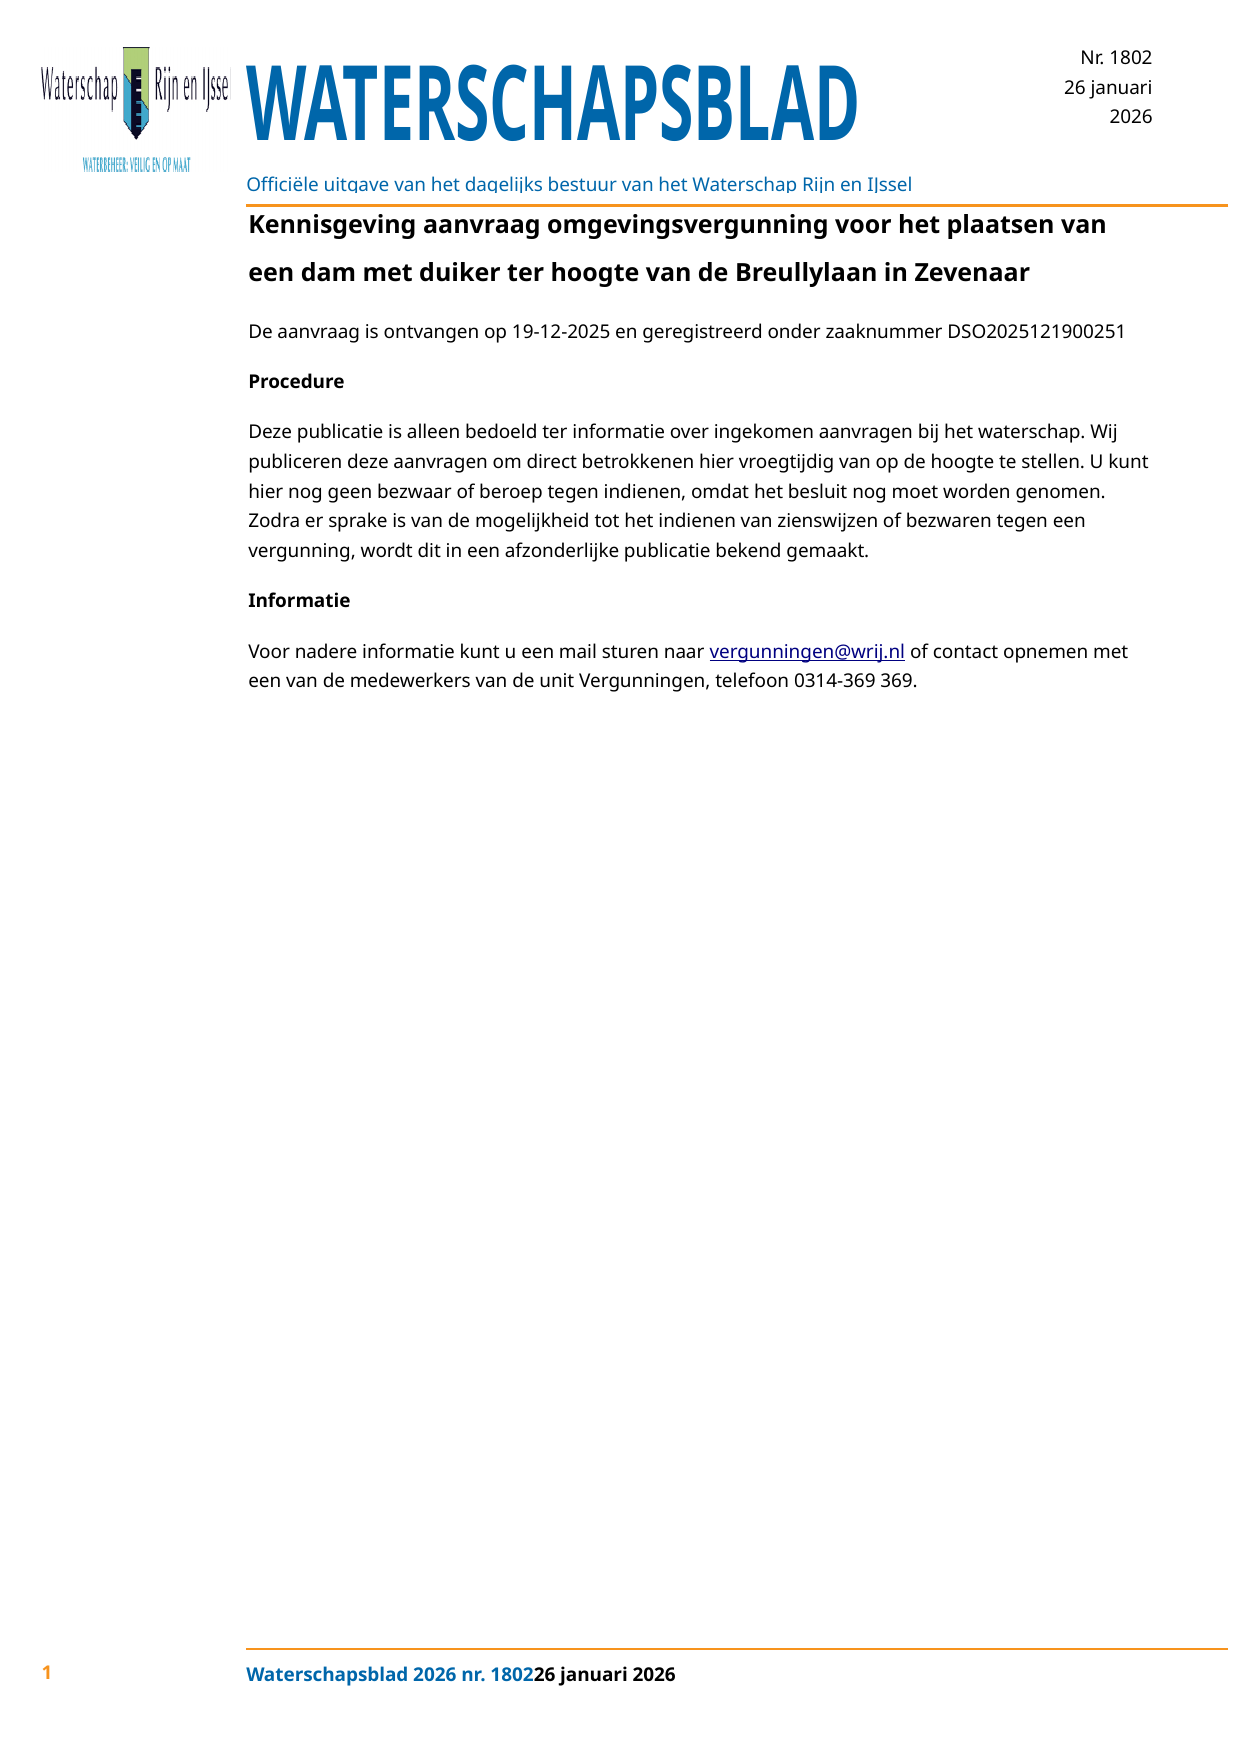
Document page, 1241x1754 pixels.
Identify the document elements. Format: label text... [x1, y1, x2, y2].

text Informatie [248, 587, 1152, 613]
text Deze publicatie is alleen bedoeld ter informatie over ingekomen aanvragen bij het waterschap. Wij publiceren deze aanvragen om direct betrokkenen hier vroegtijdig van op de hoogte te stellen. U kunt hier nog geen bezwaar of beroep tegen indienen, omdat het besluit nog moet worden genomen. Zodra er sprake is van de mogelijkheid tot het indienen van zienswijzen of bezwaren tegen een vergunning, wordt dit in een afzonderlijke publicatie bekend gemaakt. [248, 419, 1152, 563]
text Kennisgeving aanvraag omgevingsvergunning voor het plaatsen van een dam met duiker ter hoogte van de Breullylaan in Zevenaar [248, 207, 1152, 288]
text Voor nadere informatie kunt u een mail sturen naar vergunningen@wrij.nl of contact opnemen met een van de medewerkers van de unit Vergunningen, telefoon 0314-369 369. [248, 638, 1152, 693]
picture [41, 47, 231, 172]
text Procedure [248, 368, 1152, 394]
text De aanvraag is ontvangen op 19-12-2025 en geregistreerd onder zaaknummer DSO2025121900251 [248, 318, 1152, 344]
